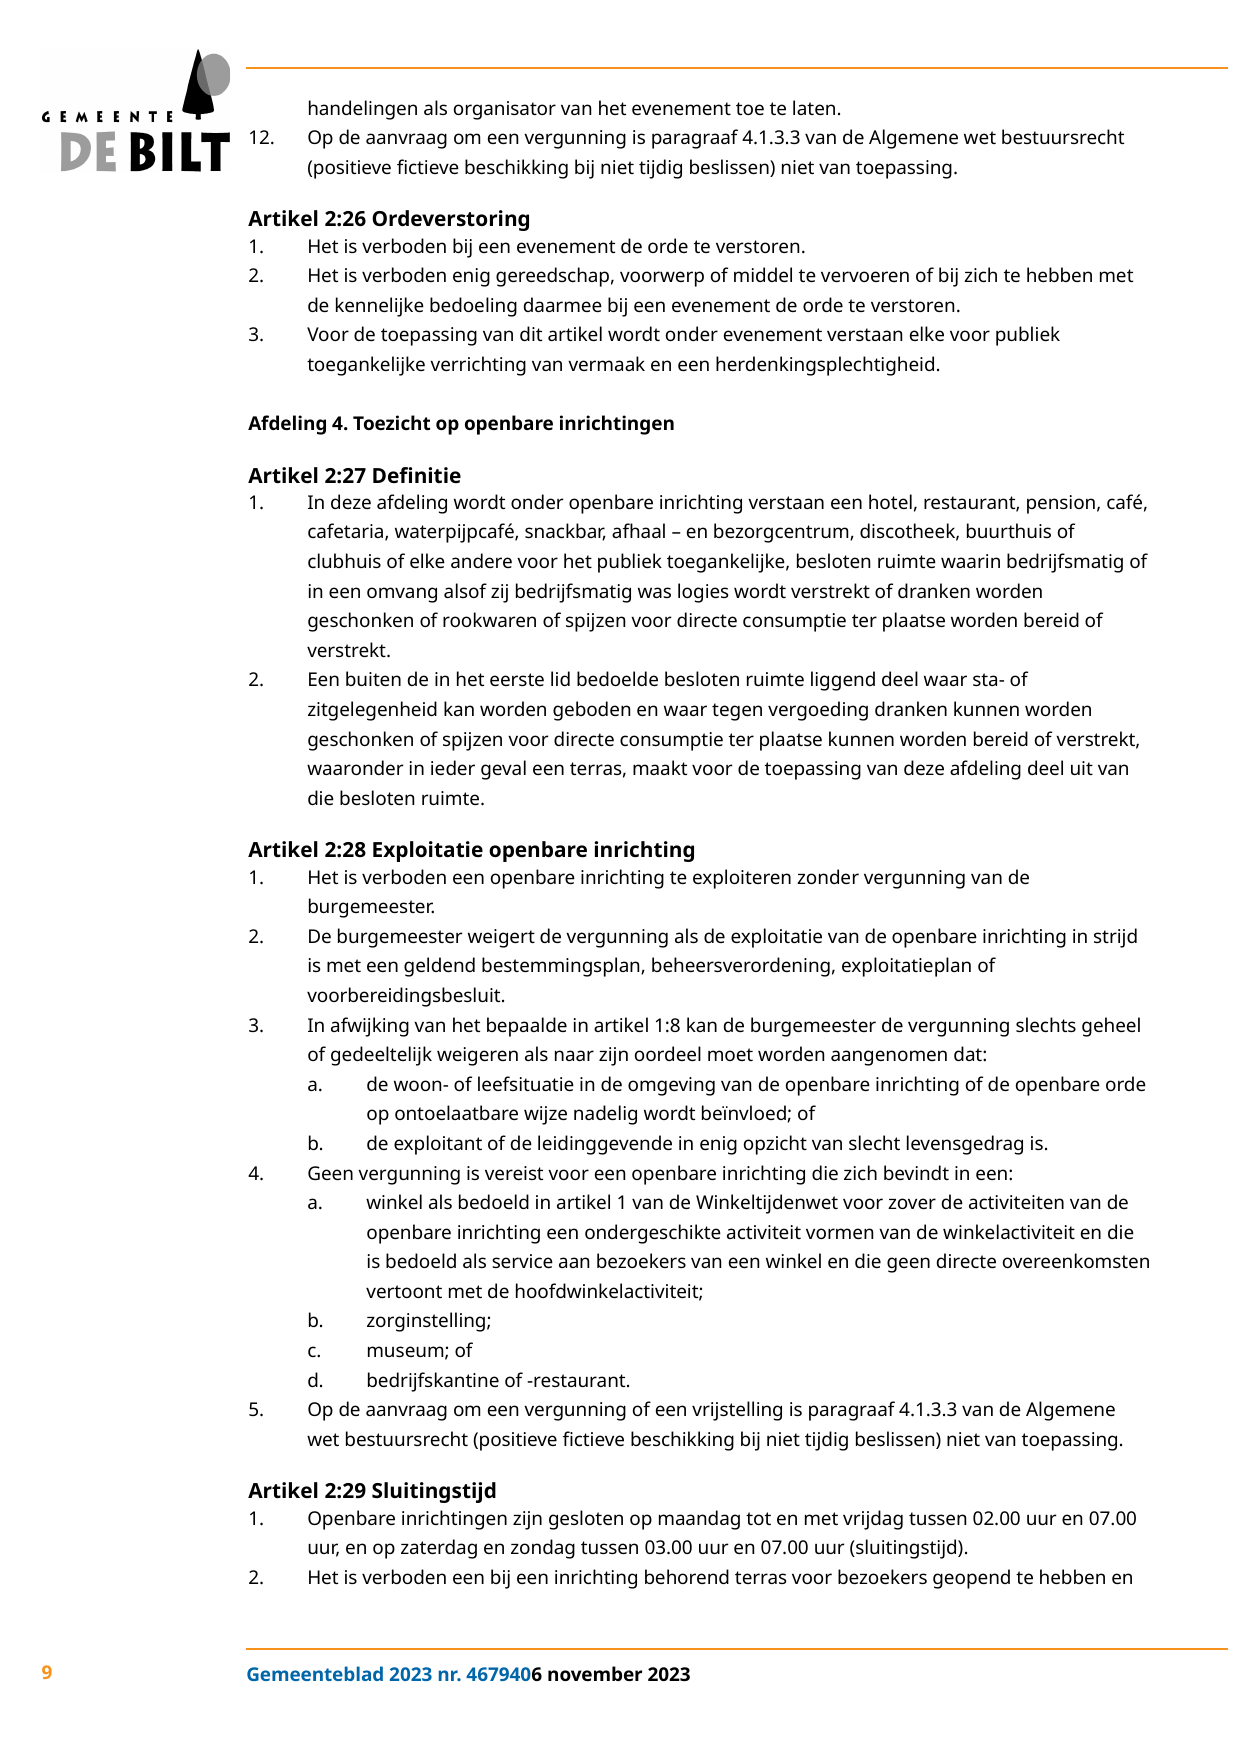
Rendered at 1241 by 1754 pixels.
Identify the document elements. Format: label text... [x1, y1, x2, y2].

list winkel als bedoeld in artikel 1 van de Winkeltijdenwet voor zover de activiteiten van de openbare inrichting een ondergeschikte activiteit vormen van de winkelactiviteit en die is bedoeld als service aan bezoekers van een winkel en die geen directe overeenkomsten vertoont met de hoofdwinkelactiviteit; [307, 1189, 1152, 1304]
list In afwijking van het bepaalde in artikel 1:8 kan de burgemeester de vergunning slechts geheel of gedeeltelijk weigeren als naar zijn oordeel moet worden aangenomen dat: [248, 1012, 1152, 1067]
list Op de aanvraag om een vergunning of een vrijstelling is paragraaf 4.1.3.3 van de Algemene wet bestuursrecht (positieve fictieve beschikking bij niet tijdig beslissen) niet van toepassing. [248, 1396, 1152, 1452]
list zorginstelling; [307, 1308, 1152, 1333]
list Het is verboden een bij een inrichting behorend terras voor bezoekers geopend te hebben en [248, 1564, 1152, 1590]
list In deze afdeling wordt onder openbare inrichting verstaan een hotel, restaurant, pension, café, cafetaria, waterpijpcafé, snackbar, afhaal – en bezorgcentrum, discotheek, buurthuis of clubhuis of elke andere voor het publiek toegankelijke, besloten ruimte waarin bedrijfsmatig of in een omvang alsof zij bedrijfsmatig was logies wordt verstrekt of dranken worden geschonken of rookwaren of spijzen voor directe consumptie ter plaatse worden bereid of verstrekt. [248, 489, 1152, 663]
list Het is verboden een openbare inrichting te exploiteren zonder vergunning van de burgemeester. [248, 864, 1152, 919]
text Artikel 2:26 Ordeverstoring [248, 204, 1152, 233]
list De burgemeester weigert de vergunning als de exploitatie van de openbare inrichting in strijd is met een geldend bestemmingsplan, beheersverordening, exploitatieplan of voorbereidingsbesluit. [248, 923, 1152, 1008]
picture [41, 47, 231, 172]
list Geen vergunning is vereist voor een openbare inrichting die zich bevindt in een: [248, 1160, 1152, 1185]
list bedrijfskantine of -restaurant. [307, 1367, 1152, 1392]
text Afdeling 4. Toezicht op openbare inrichtingen [248, 410, 1152, 436]
list de exploitant of de leidinggevende in enig opzicht van slecht levensgedrag is. [307, 1130, 1152, 1156]
text Artikel 2:29 Sluitingstijd [248, 1476, 1152, 1505]
list de woon- of leefsituatie in de omgeving van de openbare inrichting of de openbare orde op ontoelaatbare wijze nadelig wordt beïnvloed; of [307, 1071, 1152, 1126]
list Het is verboden bij een evenement de orde te verstoren. [248, 233, 1152, 258]
list Openbare inrichtingen zijn gesloten op maandag tot en met vrijdag tussen 02.00 uur en 07.00 uur, en op zaterdag en zondag tussen 03.00 uur en 07.00 uur (sluitingstijd). [248, 1505, 1152, 1560]
list Een buiten de in het eerste lid bedoelde besloten ruimte liggend deel waar sta- of zitgelegenheid kan worden geboden en waar tegen vergoeding dranken kunnen worden geschonken of spijzen voor directe consumptie ter plaatse kunnen worden bereid of verstrekt, waaronder in ieder geval een terras, maakt voor de toepassing van deze afdeling deel uit van die besloten ruimte. [248, 667, 1152, 811]
list Op de aanvraag om een vergunning is paragraaf 4.1.3.3 van de Algemene wet bestuursrecht (positieve fictieve beschikking bij niet tijdig beslissen) niet van toepassing. [248, 124, 1152, 180]
list handelingen als organisator van het evenement toe te laten. [248, 95, 1152, 121]
list museum; of [307, 1337, 1152, 1363]
list Voor de toepassing van dit artikel wordt onder evenement verstaan elke voor publiek toegankelijke verrichting van vermaak en een herdenkingsplechtigheid. [248, 322, 1152, 377]
text Artikel 2:27 Definitie [248, 461, 1152, 489]
text Artikel 2:28 Exploitatie openbare inrichting [248, 835, 1152, 864]
list Het is verboden enig gereedschap, voorwerp of middel te vervoeren of bij zich te hebben met de kennelijke bedoeling daarmee bij een evenement de orde te verstoren. [248, 262, 1152, 318]
